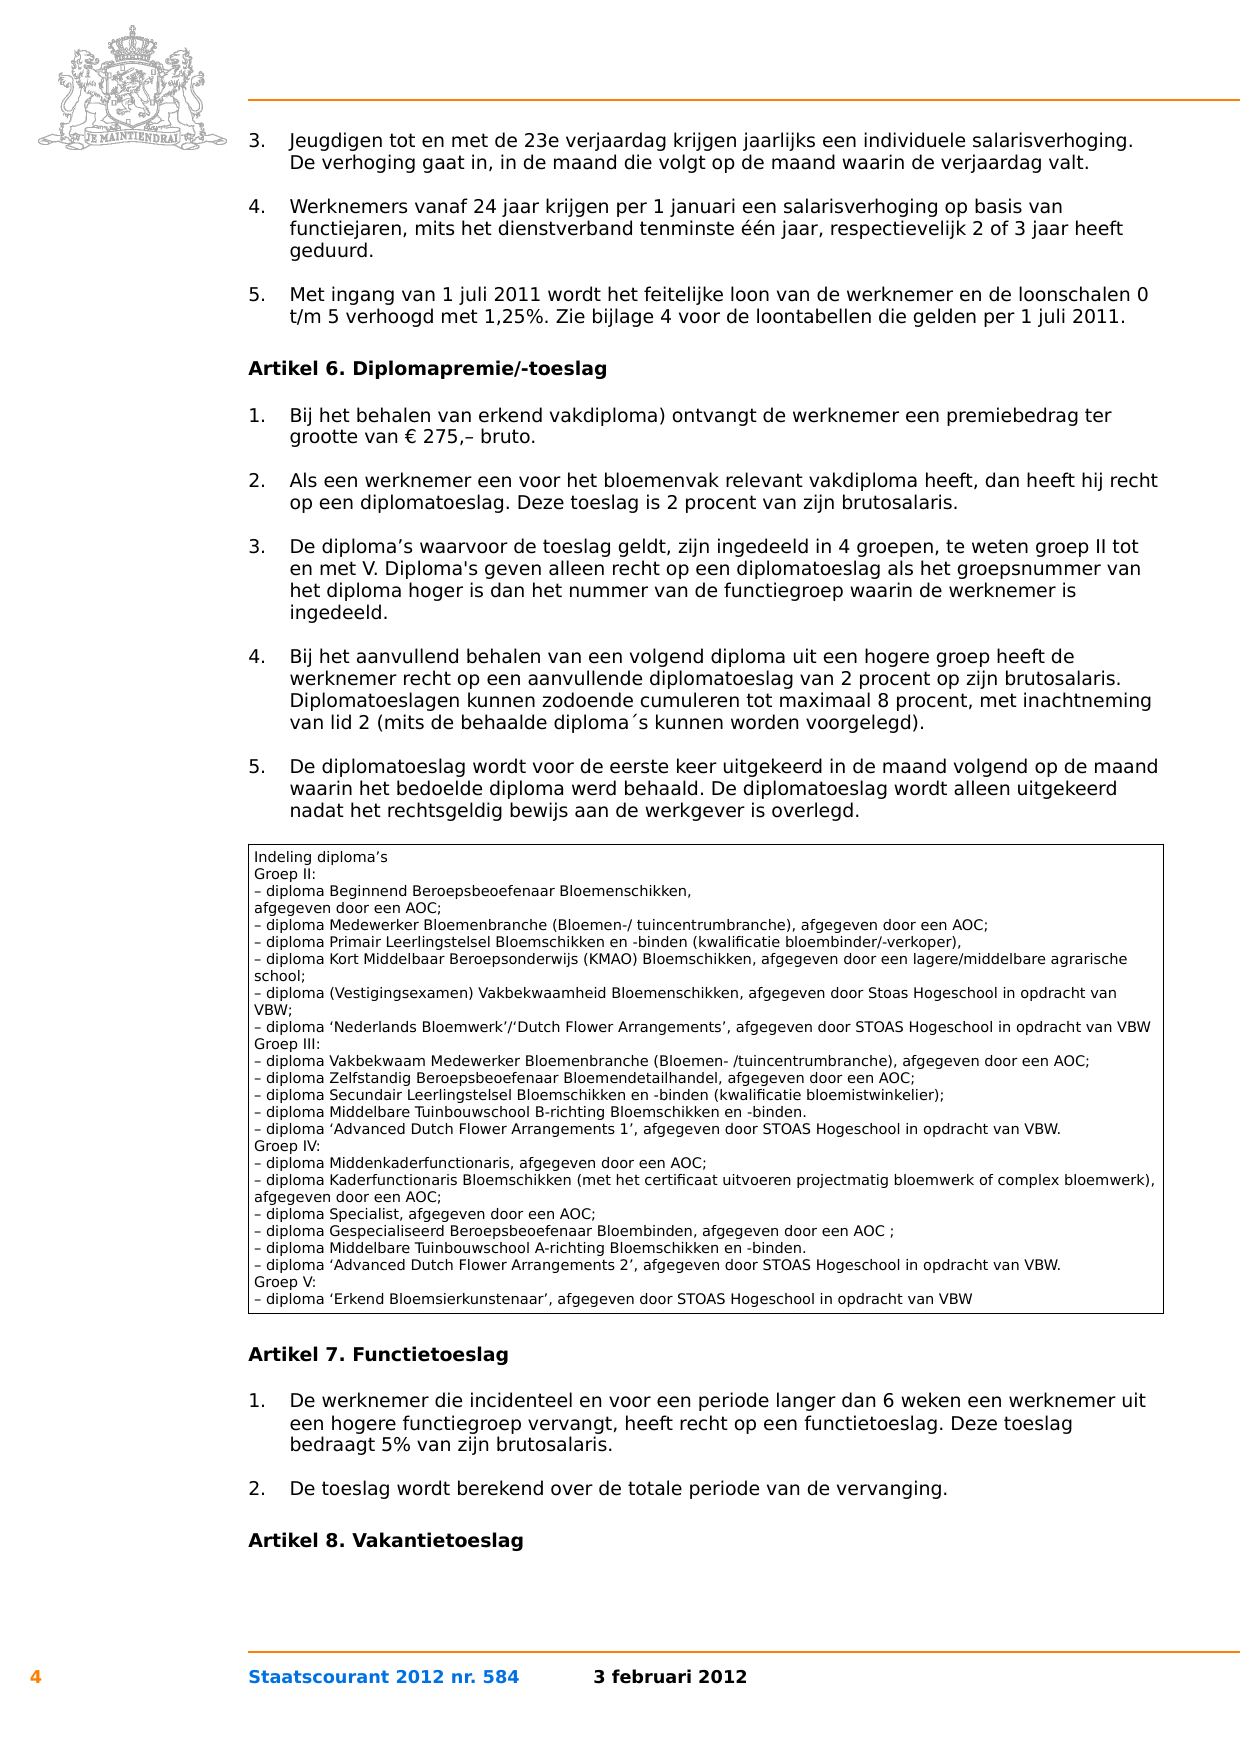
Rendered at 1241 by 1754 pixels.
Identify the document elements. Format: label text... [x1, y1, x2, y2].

subtitle Artikel 8. Vakantietoeslag [248, 1530, 1163, 1552]
text 5. De diplomatoeslag wordt voor de eerste keer uitgekeerd in de maand volgend op de maand waarin het bedoelde diploma werd behaald. De diplomatoeslag wordt alleen uitgekeerd nadat het rechtsgeldig bewijs aan de werkgever is overlegd. [248, 756, 1163, 822]
text 3. Jeugdigen tot en met de 23e verjaardag krijgen jaarlijks een individuele salarisverhoging. De verhoging gaat in, in de maand die volgt op de maand waarin de verjaardag valt. [248, 130, 1163, 174]
table_header Indeling diploma’s Groep II: – diploma Beginnend Beroepsbeoefenaar Bloemenschikken, afgegeven door een AOC; – diploma Medewerker Bloemenbranche (Bloemen-/ tuincentrumbranche), afgegeven door een AOC; – diploma Primair Leerlingstelsel Bloemschikken en -binden (kwalificatie bloembinder/-verkoper), – diploma Kort Middelbaar Beroepsonderwijs (KMAO) Bloemschikken, afgegeven door een lagere/middelbare agrarische school; – diploma (Vestigingsexamen) Vakbekwaamheid Bloemenschikken, afgegeven door Stoas Hogeschool in opdracht van VBW; – diploma ‘Nederlands Bloemwerk’/‘Dutch Flower Arrangements’, afgegeven door STOAS Hogeschool in opdracht van VBW Groep III: – diploma Vakbekwaam Medewerker Bloemenbranche (Bloemen- /tuincentrumbranche), afgegeven door een AOC; – diploma Zelfstandig Beroepsbeoefenaar Bloemendetailhandel, afgegeven door een AOC; – diploma Secundair Leerlingstelsel Bloemschikken en -binden (kwalificatie bloemistwinkelier); – diploma Middelbare Tuinbouwschool B-richting Bloemschikken en -binden. – diploma ‘Advanced Dutch Flower Arrangements 1’, afgegeven door STOAS Hogeschool in opdracht van VBW. Groep IV: – diploma Middenkaderfunctionaris, afgegeven door een AOC; – diploma Kaderfunctionaris Bloemschikken (met het certificaat uitvoeren projectmatig bloemwerk of complex bloemwerk), afgegeven door een AOC; – diploma Specialist, afgegeven door een AOC; – diploma Gespecialiseerd Beroepsbeoefenaar Bloembinden, afgegeven door een AOC ; – diploma Middelbare Tuinbouwschool A-richting Bloemschikken en -binden. – diploma ‘Advanced Dutch Flower Arrangements 2’, afgegeven door STOAS Hogeschool in opdracht van VBW. Groep V: – diploma ‘Erkend Bloemsierkunstenaar’, afgegeven door STOAS Hogeschool in opdracht van VBW [249, 845, 1163, 1312]
text 1. De werknemer die incidenteel en voor een periode langer dan 6 weken een werknemer uit een hogere functiegroep vervangt, heeft recht op een functietoeslag. Deze toeslag bedraagt 5% van zijn brutosalaris. [248, 1390, 1163, 1456]
subtitle Artikel 6. Diplomapremie/-toeslag [248, 357, 1163, 379]
subtitle Artikel 7. Functietoeslag [248, 1343, 1163, 1365]
text 4. Werknemers vanaf 24 jaar krijgen per 1 januari een salarisverhoging op basis van functiejaren, mits het dienstverband tenminste één jaar, respectievelijk 2 of 3 jaar heeft geduurd. [248, 196, 1163, 262]
text 2. Als een werknemer een voor het bloemenvak relevant vakdiploma heeft, dan heeft hij recht op een diplomatoeslag. Deze toeslag is 2 procent van zijn brutosalaris. [248, 470, 1163, 514]
text 2. De toeslag wordt berekend over de totale periode van de vervanging. [248, 1478, 1163, 1500]
picture [38, 25, 227, 150]
text 4. Bij het aanvullend behalen van een volgend diploma uit een hogere groep heeft de werknemer recht op een aanvullende diplomatoeslag van 2 procent op zijn brutosalaris. Diplomatoeslagen kunnen zodoende cumuleren tot maximaal 8 procent, met inachtneming van lid 2 (mits de behaalde diploma´s kunnen worden voorgelegd). [248, 646, 1163, 734]
text 5. Met ingang van 1 juli 2011 wordt het feitelijke loon van de werknemer en de loonschalen 0 t/m 5 verhoogd met 1,25%. Zie bijlage 4 voor de loontabellen die gelden per 1 juli 2011. [248, 283, 1163, 327]
text 1. Bij het behalen van erkend vakdiploma) ontvangt de werknemer een premiebedrag ter grootte van € 275,– bruto. [248, 404, 1163, 448]
text 3. De diploma’s waarvoor de toeslag geldt, zijn ingedeeld in 4 groepen, te weten groep II tot en met V. Diploma's geven alleen recht op een diplomatoeslag als het groepsnummer van het diploma hoger is dan het nummer van de functiegroep waarin de werknemer is ingedeeld. [248, 536, 1163, 624]
